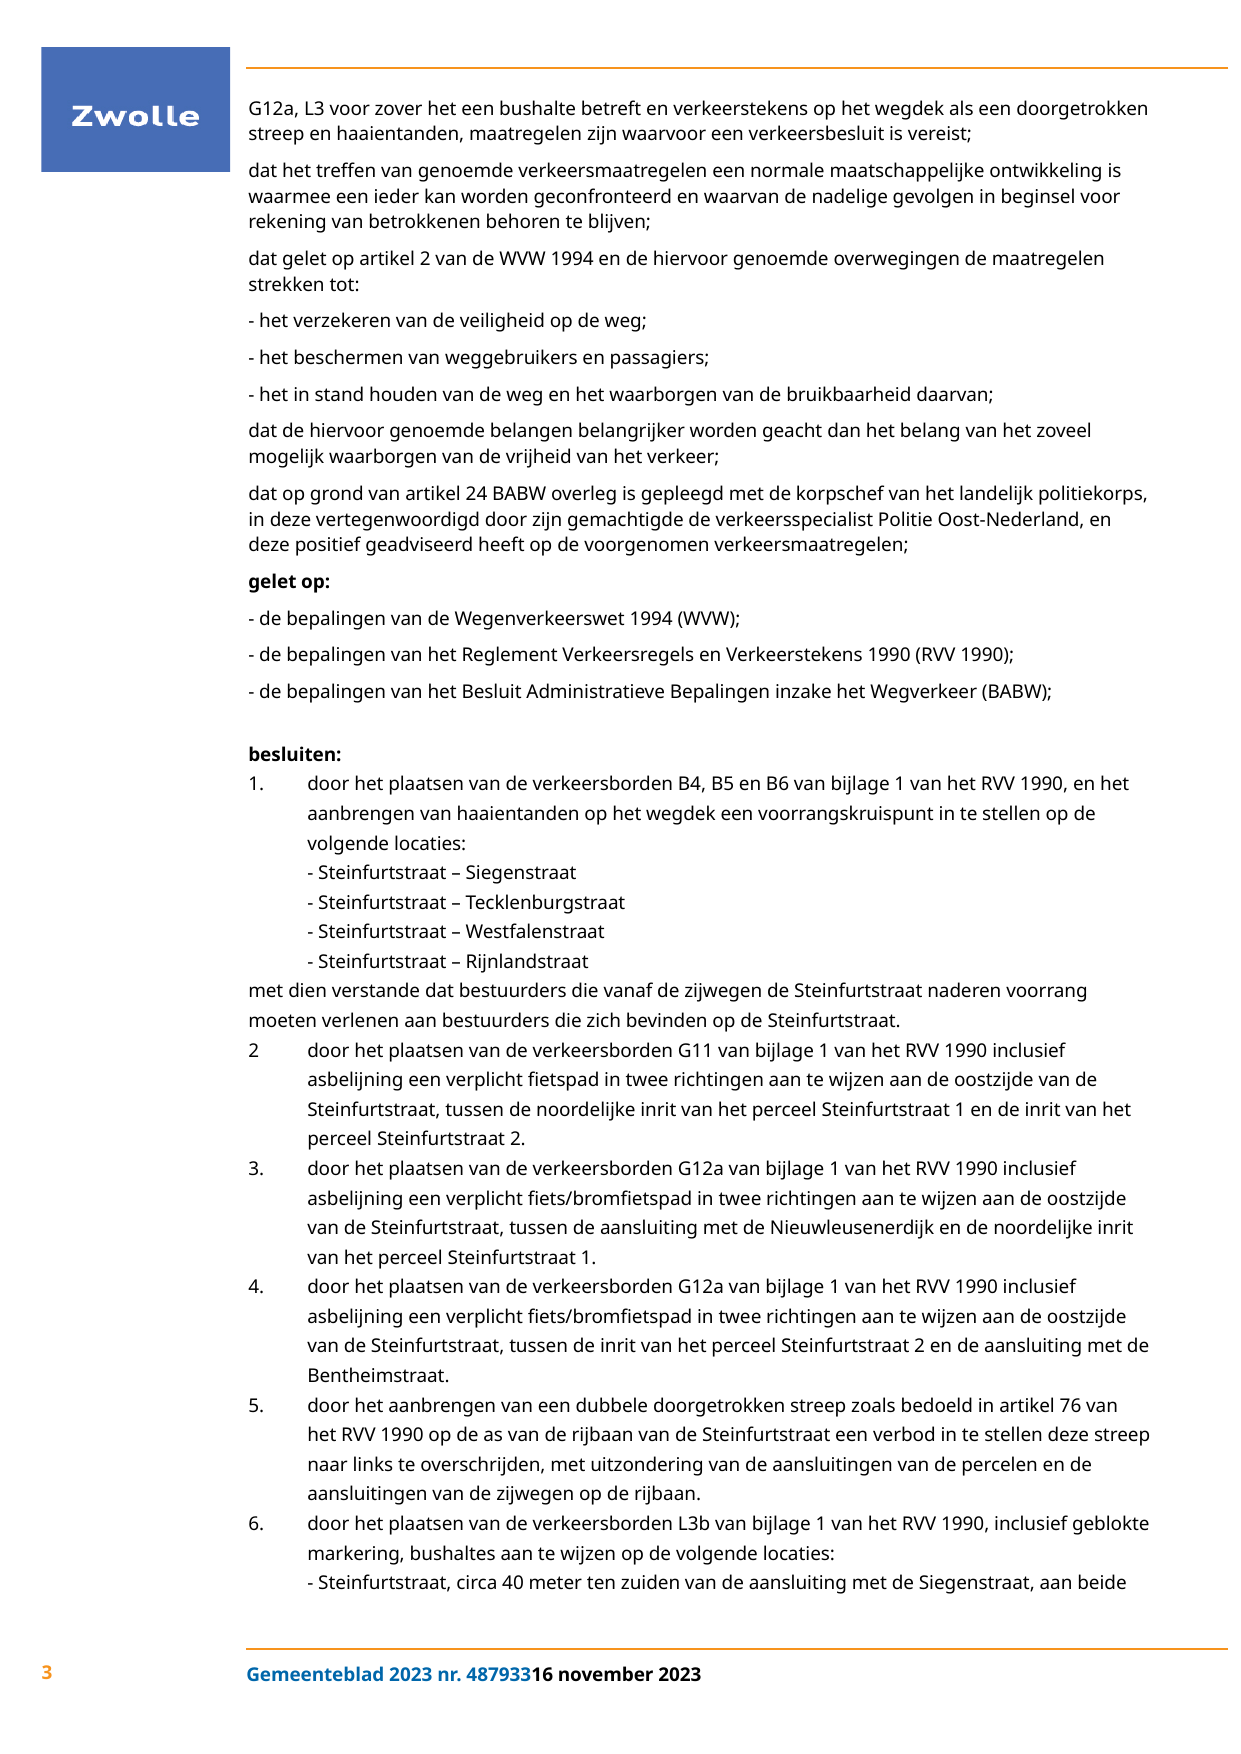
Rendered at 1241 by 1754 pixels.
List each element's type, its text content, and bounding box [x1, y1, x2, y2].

list - Steinfurtstraat – Rijnlandstraat [248, 948, 1152, 974]
list - Steinfurtstraat – Siegenstraat [248, 859, 1152, 885]
text besluiten: [248, 741, 1152, 767]
list door het plaatsen van de verkeersborden G11 van bijlage 1 van het RVV 1990 inclusief asbelijning een verplicht fietspad in twee richtingen aan te wijzen aan de oostzijde van de Steinfurtstraat, tussen de noordelijke inrit van het perceel Steinfurtstraat 1 en de inrit van het perceel Steinfurtstraat 2. [248, 1037, 1152, 1151]
list door het aanbrengen van een dubbele doorgetrokken streep zoals bedoeld in artikel 76 van het RVV 1990 op de as van de rijbaan van de Steinfurtstraat een verbod in te stellen deze streep naar links te overschrijden, met uitzondering van de aansluitingen van de percelen en de aansluitingen van de zijwegen op de rijbaan. [248, 1392, 1152, 1506]
text dat op grond van artikel 24 BABW overleg is gepleegd met de korpschef van het landelijk politiekorps, in deze vertegenwoordigd door zijn gemachtigde de verkeersspecialist Politie Oost-Nederland, en deze positief geadviseerd heeft op de voorgenomen verkeersmaatregelen; [248, 480, 1152, 557]
picture [41, 47, 231, 172]
text dat het treffen van genoemde verkeersmaatregelen een normale maatschappelijke ontwikkeling is waarmee een ieder kan worden geconfronteerd en waarvan de nadelige gevolgen in beginsel voor rekening van betrokkenen behoren te blijven; [248, 157, 1152, 234]
text - de bepalingen van de Wegenverkeerswet 1994 (WVW); [248, 605, 1152, 631]
text - het in stand houden van de weg en het waarborgen van de bruikbaarheid daarvan; [248, 381, 1152, 407]
list - Steinfurtstraat – Tecklenburgstraat [248, 889, 1152, 914]
list door het plaatsen van de verkeersborden L3b van bijlage 1 van het RVV 1990, inclusief geblokte markering, bushaltes aan te wijzen op de volgende locaties: [248, 1510, 1152, 1565]
text gelet op: [248, 568, 1152, 594]
list door het plaatsen van de verkeersborden G12a van bijlage 1 van het RVV 1990 inclusief asbelijning een verplicht fiets/bromfietspad in twee richtingen aan te wijzen aan de oostzijde van de Steinfurtstraat, tussen de inrit van het perceel Steinfurtstraat 2 en de aansluiting met de Bentheimstraat. [248, 1273, 1152, 1388]
text met dien verstande dat bestuurders die vanaf de zijwegen de Steinfurtstraat naderen voorrang moeten verlenen aan bestuurders die zich bevinden op de Steinfurtstraat. [248, 978, 1152, 1033]
list - Steinfurtstraat, circa 40 meter ten zuiden van de aansluiting met de Siegenstraat, aan beide [248, 1569, 1152, 1595]
list - Steinfurtstraat – Westfalenstraat [248, 918, 1152, 944]
text - de bepalingen van het Reglement Verkeersregels en Verkeerstekens 1990 (RVV 1990); [248, 642, 1152, 667]
list door het plaatsen van de verkeersborden B4, B5 en B6 van bijlage 1 van het RVV 1990, en het aanbrengen van haaientanden op het wegdek een voorrangskruispunt in te stellen op de volgende locaties: [248, 771, 1152, 855]
text dat de hiervoor genoemde belangen belangrijker worden geacht dan het belang van het zoveel mogelijk waarborgen van de vrijheid van het verkeer; [248, 418, 1152, 469]
text dat gelet op artikel 2 van de WVW 1994 en de hiervoor genoemde overwegingen de maatregelen strekken tot: [248, 245, 1152, 297]
text - het beschermen van weggebruikers en passagiers; [248, 344, 1152, 370]
text - het verzekeren van de veiligheid op de weg; [248, 308, 1152, 333]
list door het plaatsen van de verkeersborden G12a van bijlage 1 van het RVV 1990 inclusief asbelijning een verplicht fiets/bromfietspad in twee richtingen aan te wijzen aan de oostzijde van de Steinfurtstraat, tussen de aansluiting met de Nieuwleusenerdijk en de noordelijke inrit van het perceel Steinfurtstraat 1. [248, 1155, 1152, 1269]
text G12a, L3 voor zover het een bushalte betreft en verkeerstekens op het wegdek als een doorgetrokken streep en haaientanden, maatregelen zijn waarvoor een verkeersbesluit is vereist; [248, 95, 1152, 146]
text - de bepalingen van het Besluit Administratieve Bepalingen inzake het Wegverkeer (BABW); [248, 678, 1152, 704]
